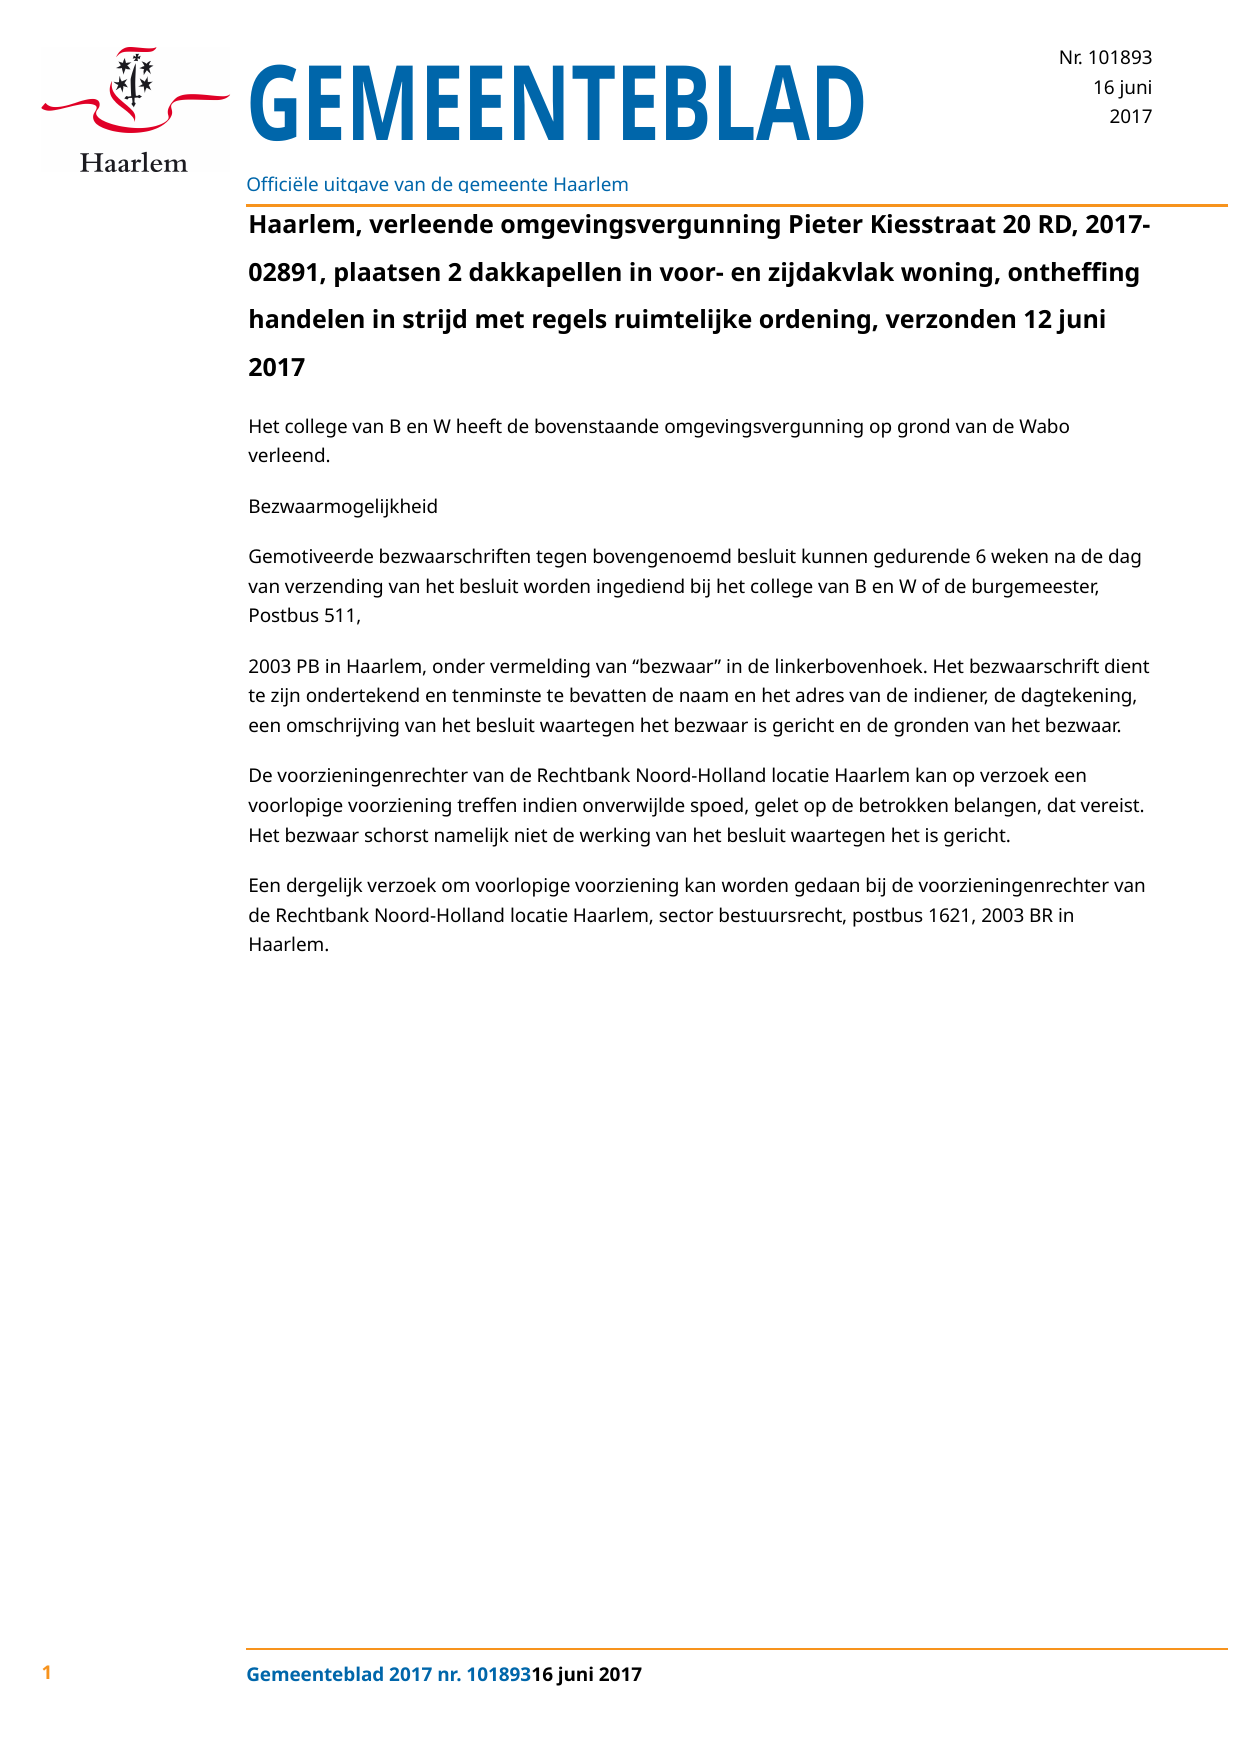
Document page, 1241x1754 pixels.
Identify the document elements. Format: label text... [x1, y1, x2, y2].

text Gemotiveerde bezwaarschriften tegen bovengenoemd besluit kunnen gedurende 6 weken na de dag van verzending van het besluit worden ingediend bij het college van B en W of de burgemeester, Postbus 511, [248, 543, 1152, 628]
text Het college van B en W heeft de bovenstaande omgevingsvergunning op grond van de Wabo verleend. [248, 413, 1152, 468]
picture [41, 47, 231, 172]
text 2003 PB in Haarlem, onder vermelding van “bezwaar” in de linkerbovenhoek. Het bezwaarschrift dient te zijn ondertekend en tenminste te bevatten de naam en het adres van de indiener, de dagtekening, een omschrijving van het besluit waartegen het bezwaar is gericht en de gronden van het bezwaar. [248, 653, 1152, 738]
text Bezwaarmogelijkheid [248, 493, 1152, 519]
text Haarlem, verleende omgevingsvergunning Pieter Kiesstraat 20 RD, 2017-02891, plaatsen 2 dakkapellen in voor- en zijdakvlak woning, ontheffing handelen in strijd met regels ruimtelijke ordening, verzonden 12 juni 2017 [248, 207, 1152, 384]
text De voorzieningenrechter van de Rechtbank Noord-Holland locatie Haarlem kan op verzoek een voorlopige voorziening treffen indien onverwijlde spoed, gelet op de betrokken belangen, dat vereist. Het bezwaar schorst namelijk niet de werking van het besluit waartegen het is gericht. [248, 763, 1152, 848]
text Een dergelijk verzoek om voorlopige voorziening kan worden gedaan bij de voorzieningenrechter van de Rechtbank Noord-Holland locatie Haarlem, sector bestuursrecht, postbus 1621, 2003 BR in Haarlem. [248, 872, 1152, 957]
